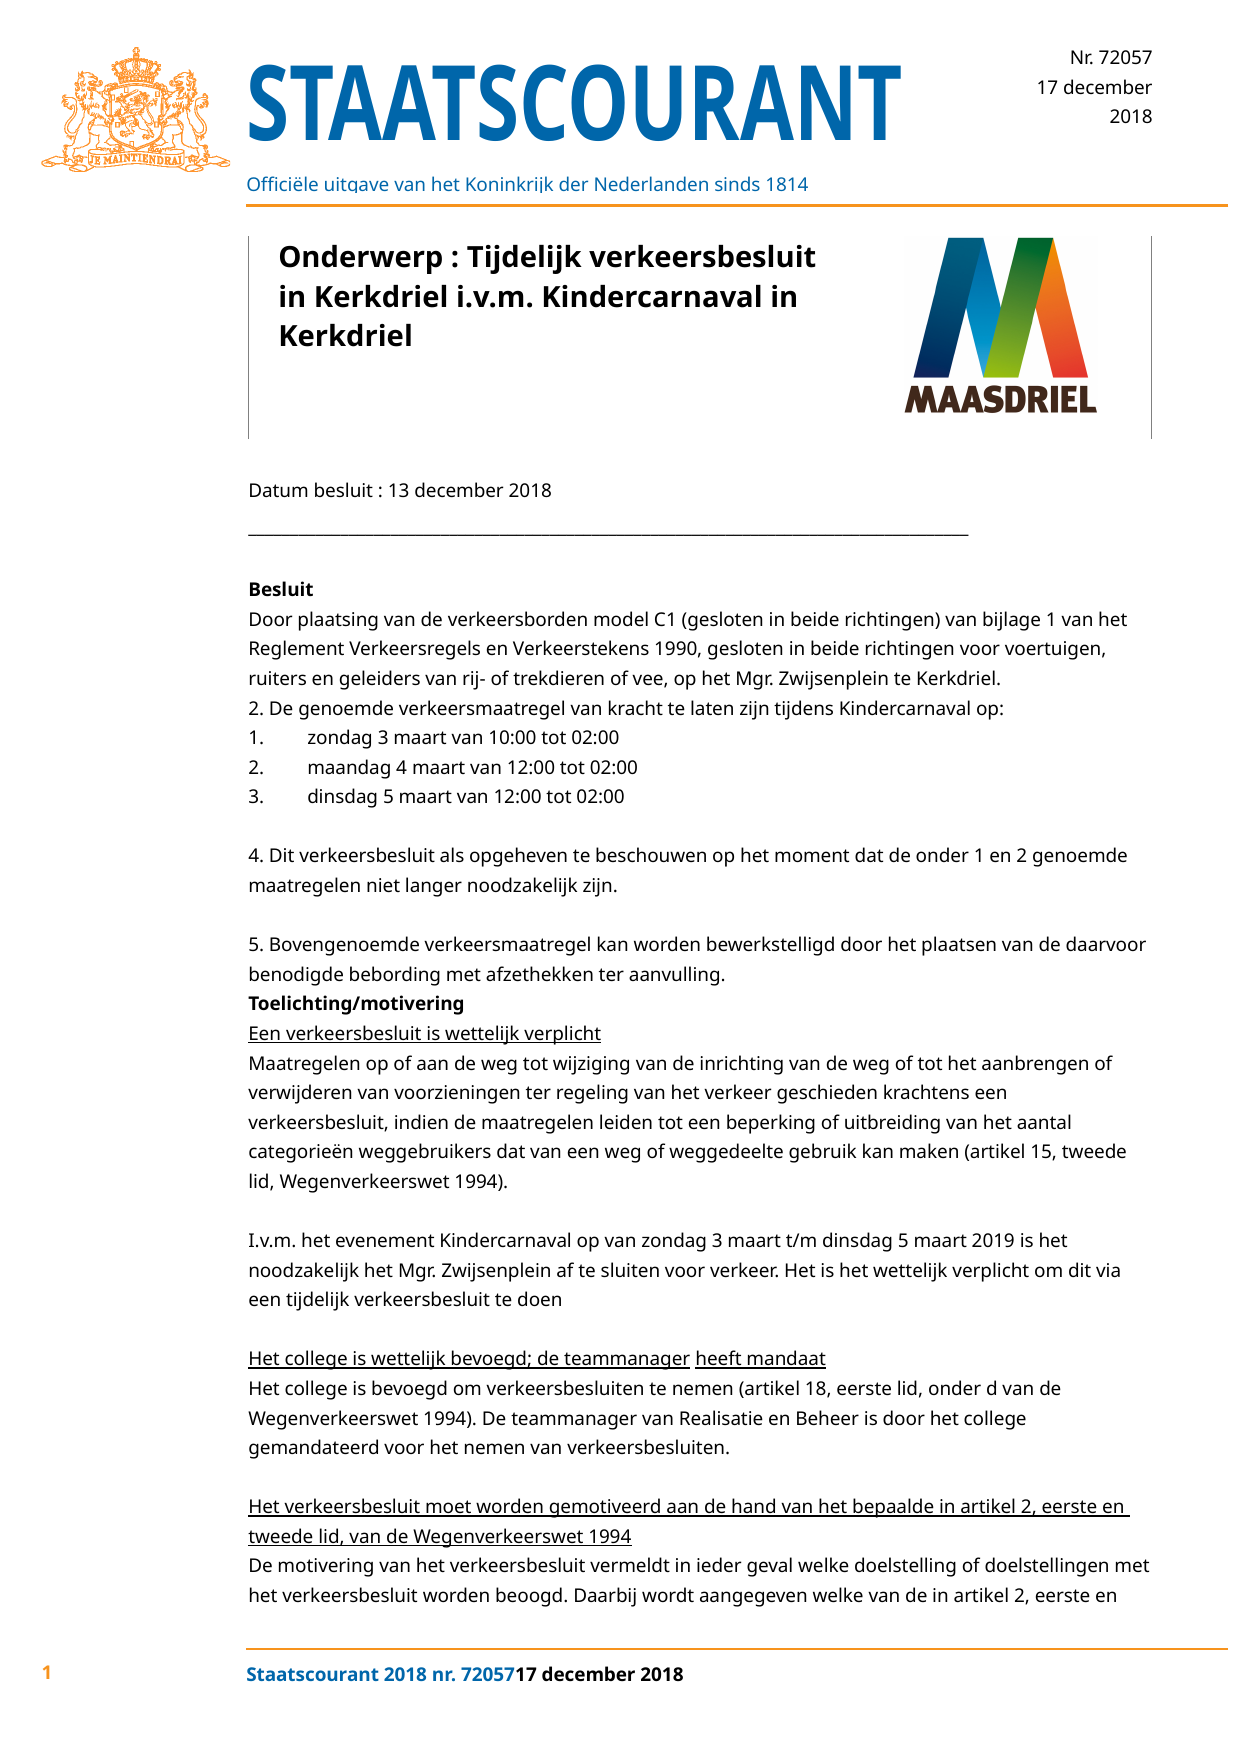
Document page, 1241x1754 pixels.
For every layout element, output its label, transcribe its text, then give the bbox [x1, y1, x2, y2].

text Toelichting/motivering [248, 991, 1152, 1016]
text 5. Bovengenoemde verkeersmaatregel kan worden bewerkstelligd door het plaatsen van de daarvoor benodigde bebording met afzethekken ter aanvulling. [248, 931, 1152, 987]
text I.v.m. het evenement Kindercarnaval op van zondag 3 maart t/m dinsdag 5 maart 2019 is het noodzakelijk het Mgr. Zwijsenplein af te sluiten voor verkeer. Het is het wettelijk verplicht om dit via een tijdelijk verkeersbesluit te doen [248, 1227, 1152, 1312]
text 2. De genoemde verkeersmaatregel van kracht te laten zijn tijdens Kindercarnaval op: [248, 695, 1152, 720]
text De motivering van het verkeersbesluit vermeldt in ieder geval welke doelstelling of doelstellingen met het verkeersbesluit worden beoogd. Daarbij wordt aangegeven welke van de in artikel 2, eerste en [248, 1553, 1152, 1608]
picture [903, 236, 1098, 414]
text 4. Dit verkeersbesluit als opgeheven te beschouwen op het moment dat de onder 1 en 2 genoemde maatregelen niet langer noodzakelijk zijn. [248, 843, 1152, 898]
text Besluit [248, 576, 1152, 602]
text ______________________________________________________________________________________ [248, 514, 1152, 539]
text Het college is wettelijk bevoegd; de teammanager heeft mandaat [248, 1346, 1152, 1371]
text Datum besluit : 13 december 2018 [248, 477, 1152, 503]
text Door plaatsing van de verkeersborden model C1 (gesloten in beide richtingen) van bijlage 1 van het Reglement Verkeersregels en Verkeerstekens 1990, gesloten in beide richtingen voor voertuigen, ruiters en geleiders van rij- of trekdieren of vee, op het Mgr. Zwijsenplein te Kerkdriel. [248, 606, 1152, 691]
list dinsdag 5 maart van 12:00 tot 02:00 [248, 783, 1152, 809]
text Het verkeersbesluit moet worden gemotiveerd aan de hand van het bepaalde in artikel 2, eerste en tweede lid, van de Wegenverkeerswet 1994 [248, 1493, 1152, 1549]
list maandag 4 maart van 12:00 tot 02:00 [248, 754, 1152, 779]
text Het college is bevoegd om verkeersbesluiten te nemen (artikel 18, eerste lid, onder d van de Wegenverkeerswet 1994). De teammanager van Realisatie en Beheer is door het college gemandateerd voor het nemen van verkeersbesluiten. [248, 1375, 1152, 1460]
text Een verkeersbesluit is wettelijk verplicht [248, 1020, 1152, 1046]
list zondag 3 maart van 10:00 tot 02:00 [248, 724, 1152, 750]
table_header [850, 414, 1151, 439]
table_header [850, 236, 903, 413]
picture [41, 47, 231, 172]
text Maatregelen op of aan de weg tot wijziging van de inrichting van de weg of tot het aanbrengen of verwijderen van voorzieningen ter regeling van het verkeer geschieden krachtens een verkeersbesluit, indien de maatregelen leiden tot een beperking of uitbreiding van het aantal categorieën weggebruikers dat van een weg of weggedeelte gebruik kan maken (artikel 15, tweede lid, Wegenverkeerswet 1994). [248, 1050, 1152, 1194]
table_header Onderwerp : Tijdelijk verkeersbesluit in Kerkdriel i.v.m. Kindercarnaval in Kerkdriel [249, 236, 850, 439]
table_header [1098, 236, 1151, 413]
